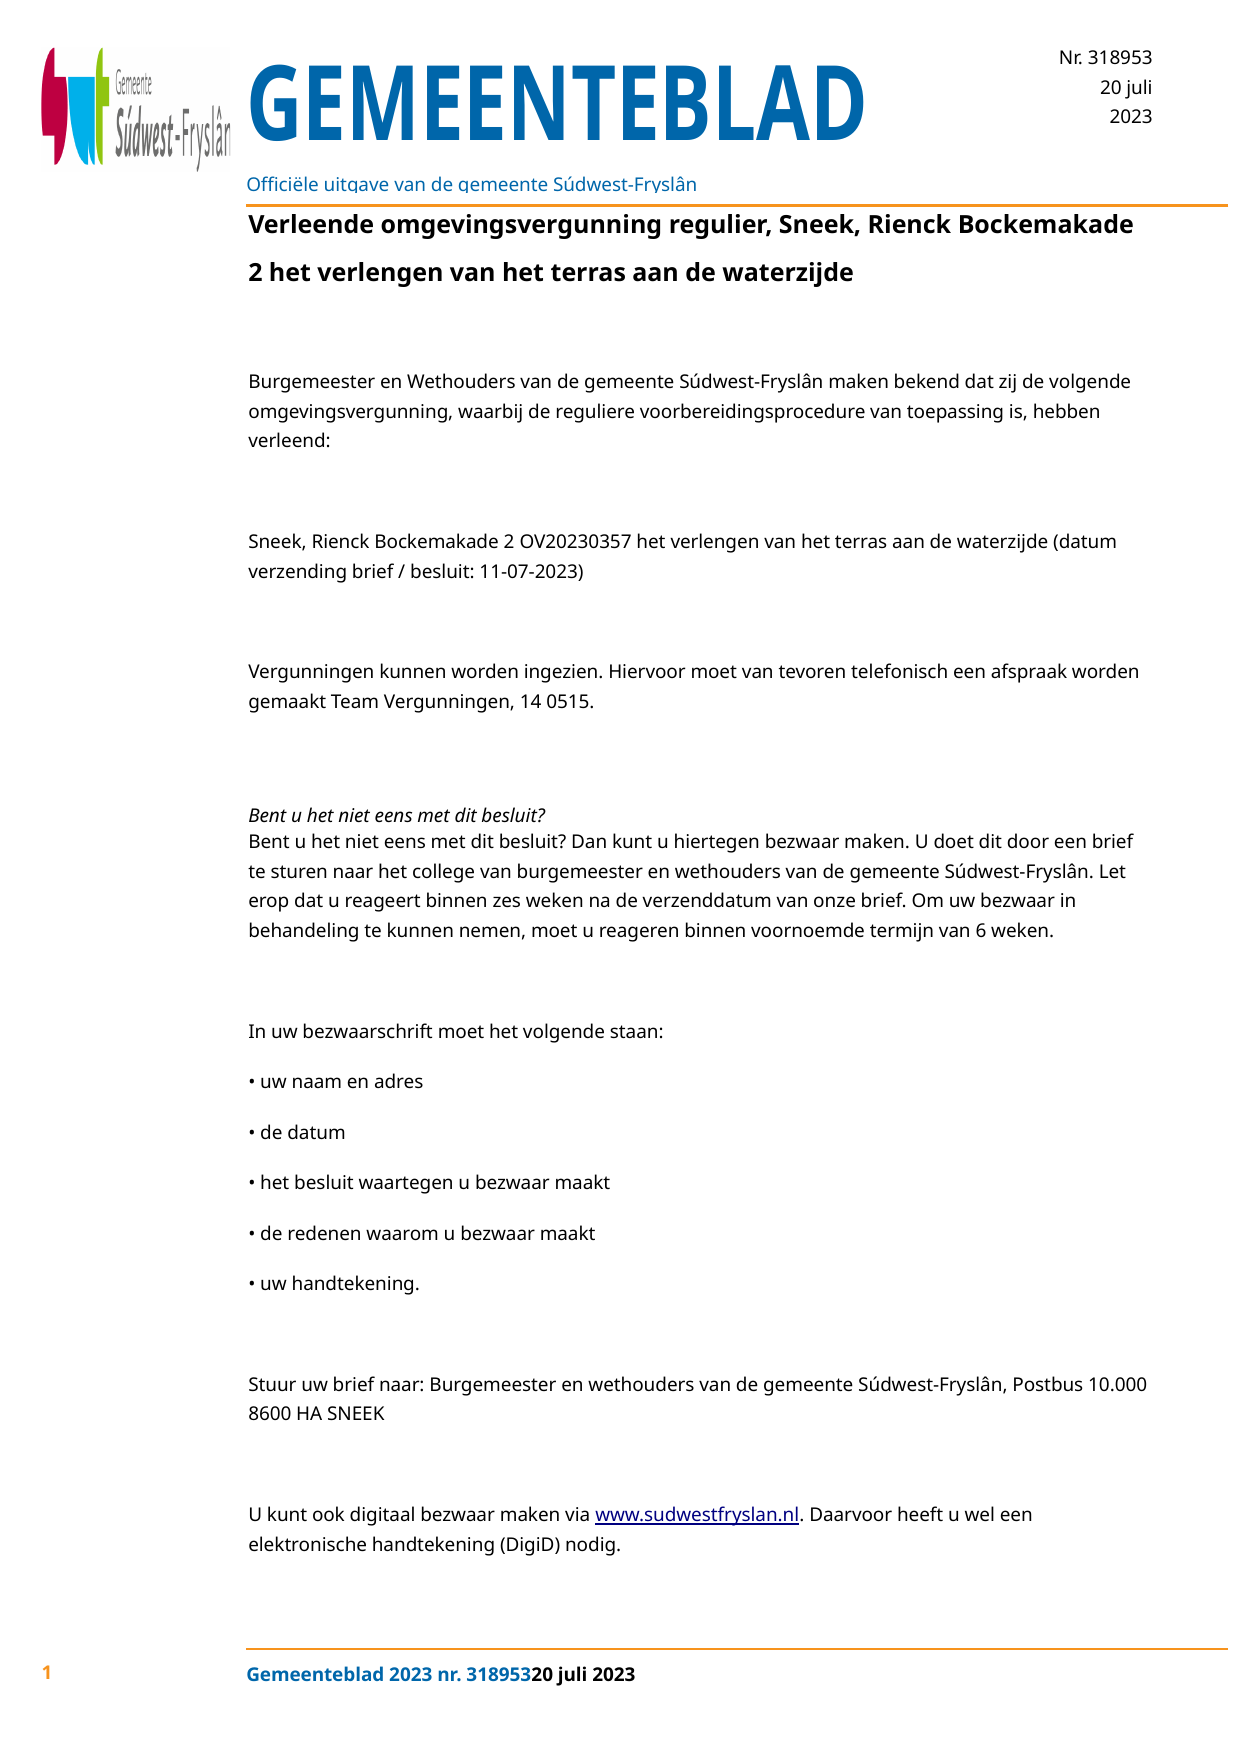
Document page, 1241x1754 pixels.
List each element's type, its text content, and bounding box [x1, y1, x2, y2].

text In uw bezwaarschrift moet het volgende staan: [248, 1018, 1152, 1044]
text Sneek, Rienck Bockemakade 2 OV20230357 het verlengen van het terras aan de waterzijde (datum verzending brief / besluit: 11-07-2023) [248, 528, 1152, 584]
text • uw handtekening. [248, 1270, 1152, 1296]
text • de datum [248, 1119, 1152, 1144]
text • het besluit waartegen u bezwaar maakt [248, 1169, 1152, 1195]
text Burgemeester en Wethouders van de gemeente Súdwest-Fryslân maken bekend dat zij de volgende omgevingsvergunning, waarbij de reguliere voorbereidingsprocedure van toepassing is, hebben verleend: [248, 368, 1152, 453]
text Stuur uw brief naar: Burgemeester en wethouders van de gemeente Súdwest-Fryslân, Postbus 10.000 8600 HA SNEEK [248, 1371, 1152, 1426]
text • de redenen waarom u bezwaar maakt [248, 1220, 1152, 1245]
text Vergunningen kunnen worden ingezien. Hiervoor moet van tevoren telefonisch een afspraak worden gemaakt Team Vergunningen, 14 0515. [248, 659, 1152, 714]
picture [41, 47, 231, 172]
text U kunt ook digitaal bezwaar maken via www.sudwestfryslan.nl. Daarvoor heeft u wel een elektronische handtekening (DigiD) nodig. [248, 1501, 1152, 1557]
text Verleende omgevingsvergunning regulier, Sneek, Rienck Bockemakade 2 het verlengen van het terras aan de waterzijde [248, 207, 1152, 288]
text Bent u het niet eens met dit besluit? Dan kunt u hiertegen bezwaar maken. U doet dit door een brief te sturen naar het college van burgemeester en wethouders van de gemeente Súdwest-Fryslân. Let erop dat u reageert binnen zes weken na de verzenddatum van onze brief. Om uw bezwaar in behandeling te kunnen nemen, moet u reageren binnen voornoemde termijn van 6 weken. [248, 828, 1152, 943]
text • uw naam en adres [248, 1068, 1152, 1094]
text Bent u het niet eens met dit besluit? [248, 803, 1152, 828]
